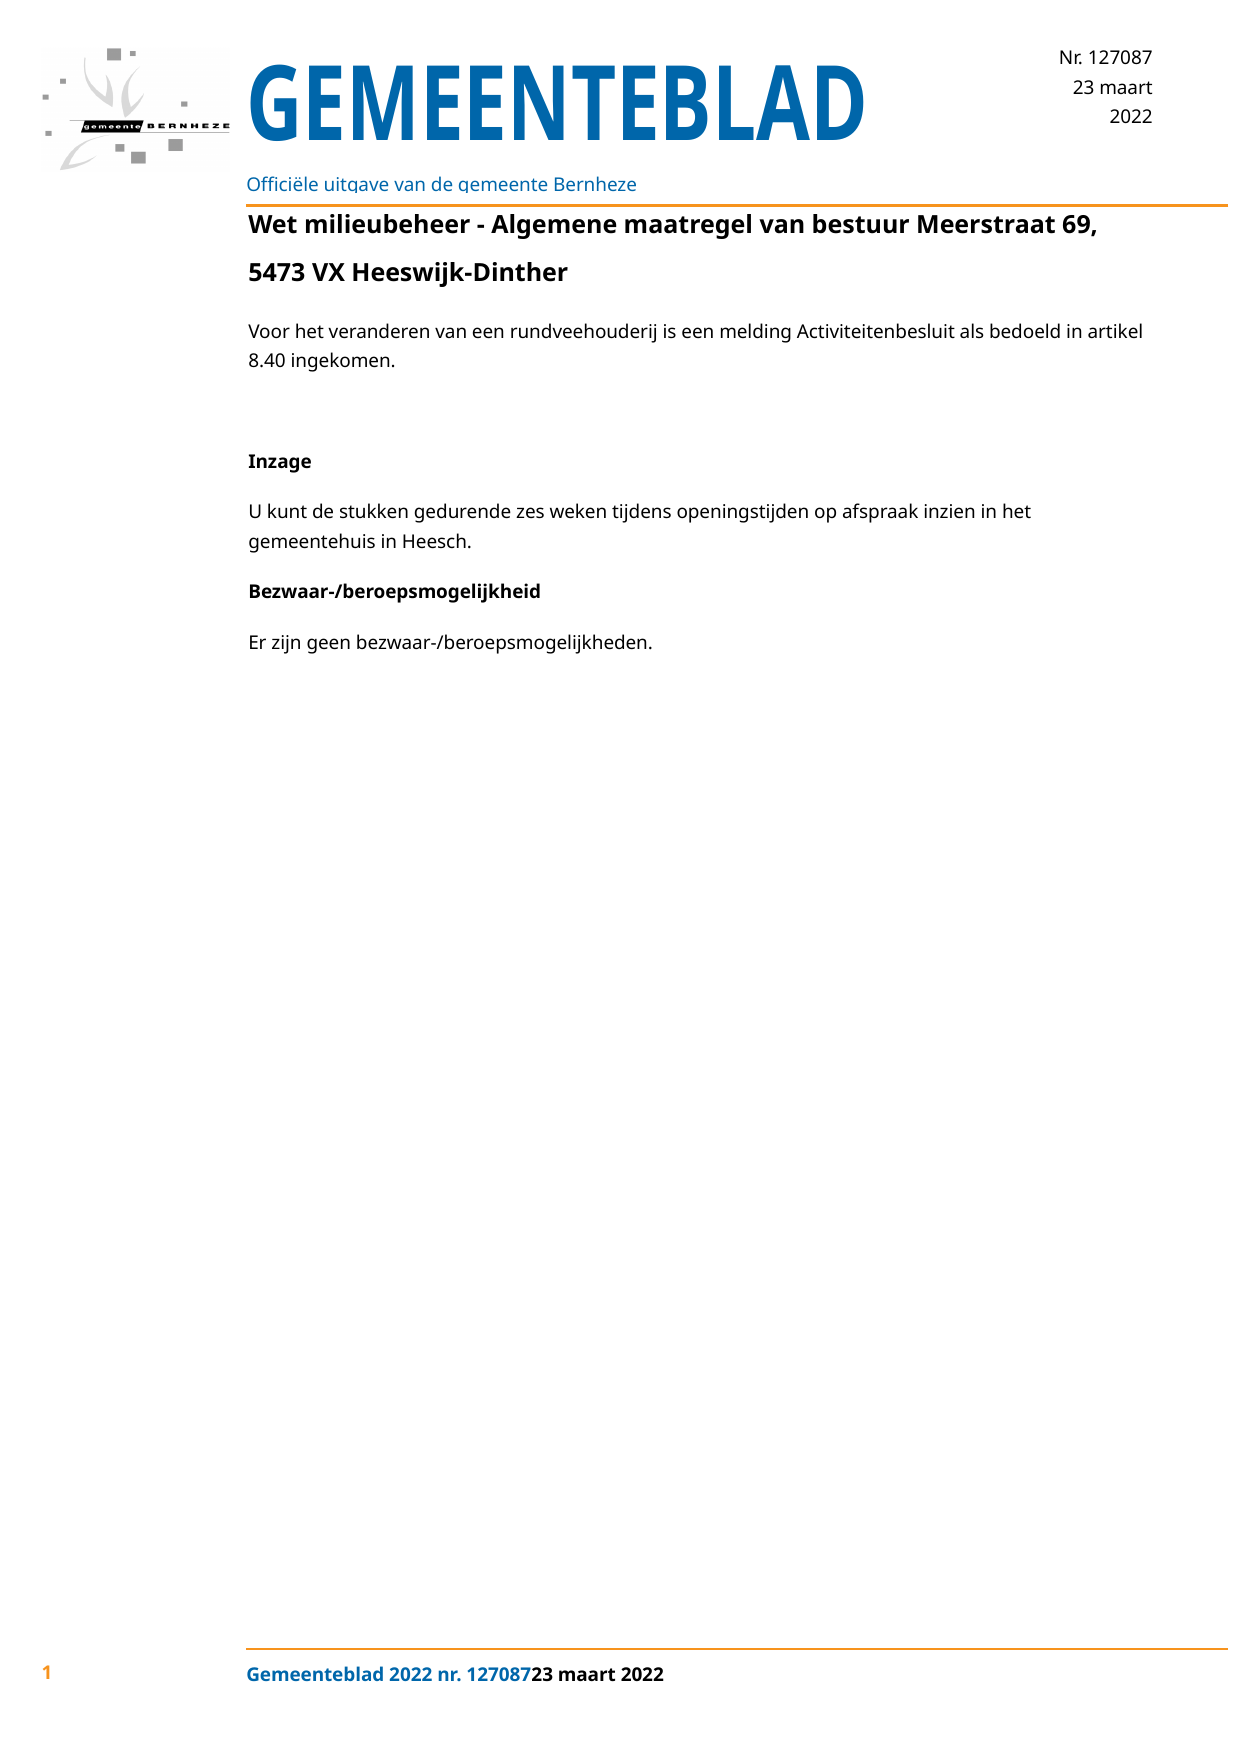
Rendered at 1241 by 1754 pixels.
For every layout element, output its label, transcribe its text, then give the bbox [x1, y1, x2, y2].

text Bezwaar-/beroepsmogelijkheid [248, 579, 1152, 604]
text U kunt de stukken gedurende zes weken tijdens openingstijden op afspraak inzien in het gemeentehuis in Heesch. [248, 499, 1152, 554]
text Er zijn geen bezwaar-/beroepsmogelijkheden. [248, 629, 1152, 655]
text Wet milieubeheer - Algemene maatregel van bestuur Meerstraat 69, 5473 VX Heeswijk-Dinther [248, 207, 1152, 288]
picture [41, 47, 231, 172]
text Inzage [248, 448, 1152, 474]
text Voor het veranderen van een rundveehouderij is een melding Activiteitenbesluit als bedoeld in artikel 8.40 ingekomen. [248, 318, 1152, 373]
